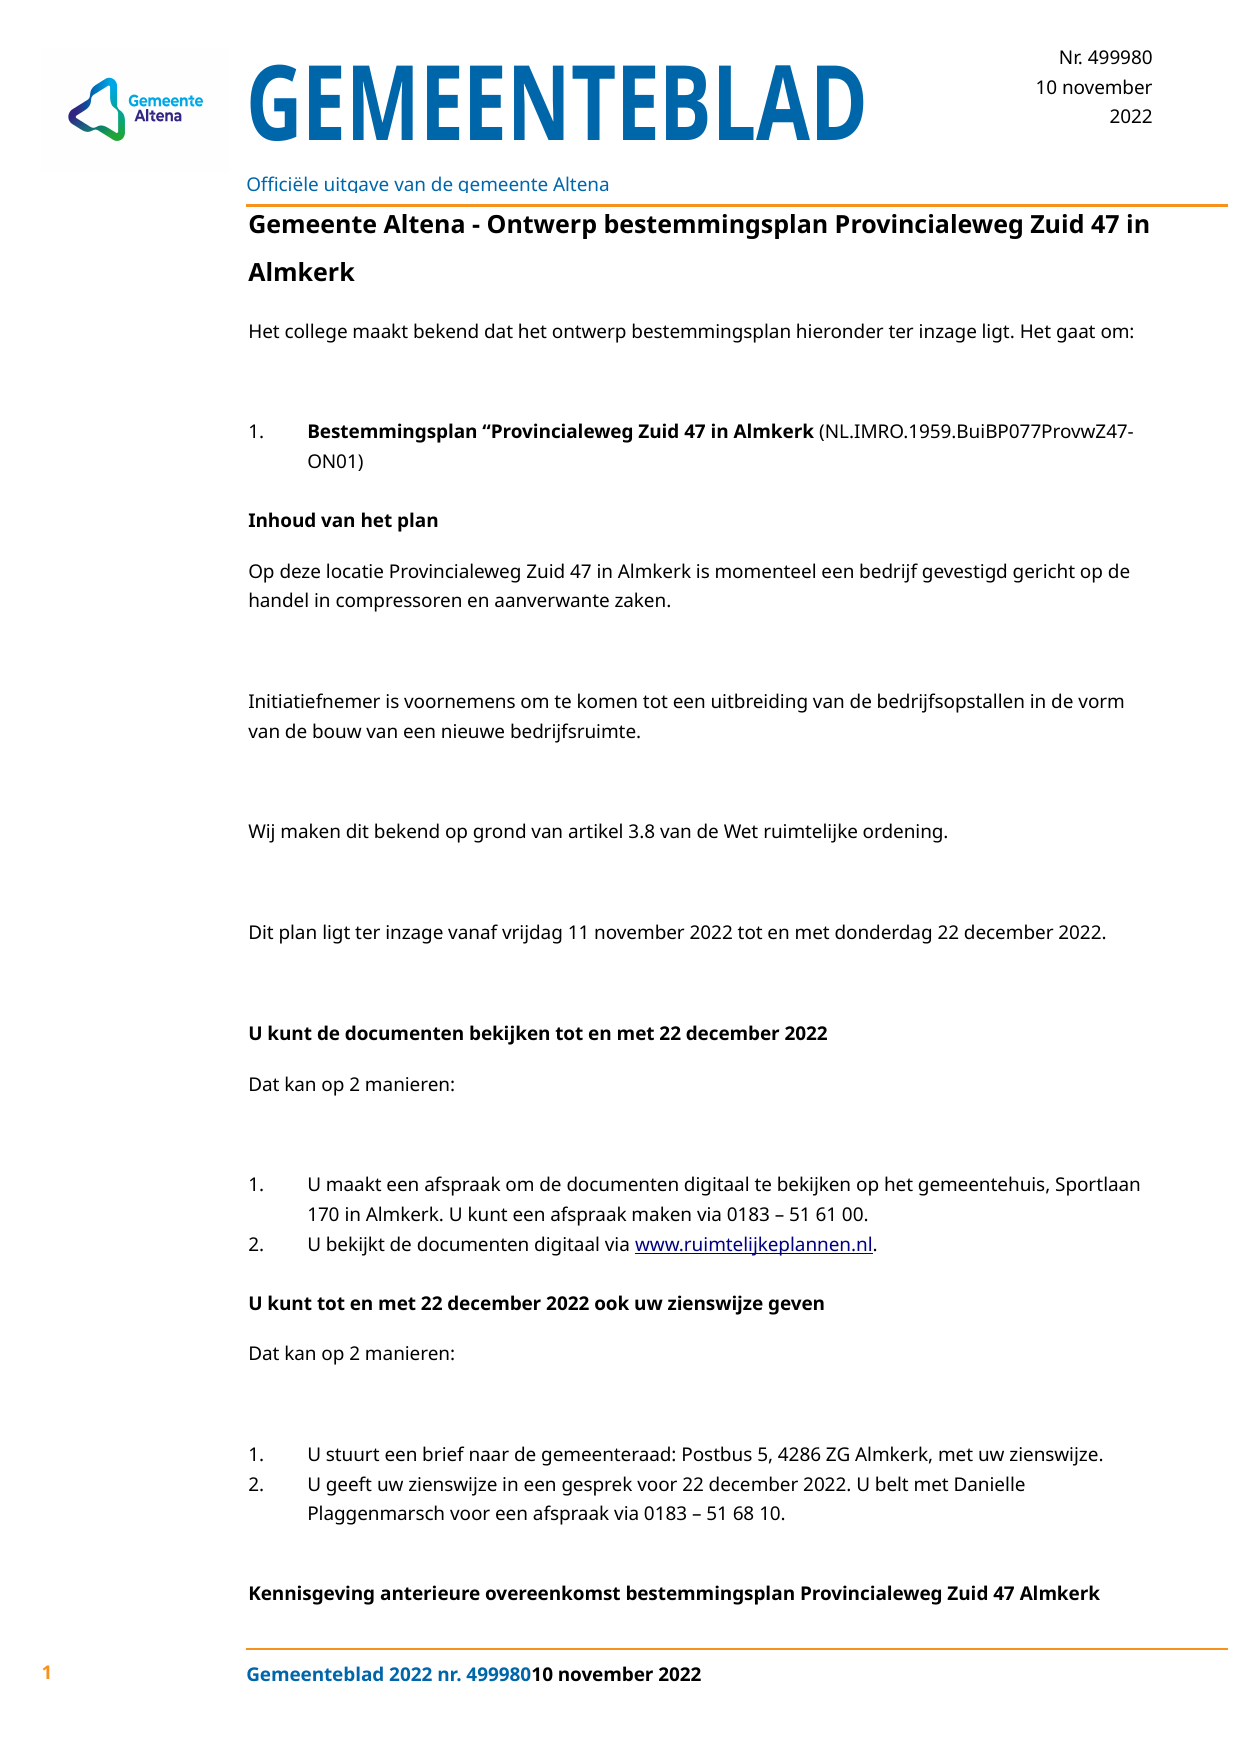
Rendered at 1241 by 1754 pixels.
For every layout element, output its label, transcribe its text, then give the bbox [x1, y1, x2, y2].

text Gemeente Altena - Ontwerp bestemmingsplan Provincialeweg Zuid 47 in Almkerk [248, 207, 1152, 288]
text Wij maken dit bekend op grond van artikel 3.8 van de Wet ruimtelijke ordening. [248, 819, 1152, 844]
list U bekijkt de documenten digitaal via www.ruimtelijkeplannen.nl. [248, 1231, 1152, 1257]
list U geeft uw zienswijze in een gesprek voor 22 december 2022. U belt met Danielle Plaggenmarsch voor een afspraak via 0183 – 51 68 10. [248, 1471, 1152, 1526]
list U maakt een afspraak om de documenten digitaal te bekijken op het gemeentehuis, Sportlaan 170 in Almkerk. U kunt een afspraak maken via 0183 – 51 61 00. [248, 1172, 1152, 1227]
text Op deze locatie Provincialeweg Zuid 47 in Almkerk is momenteel een bedrijf gevestigd gericht op de handel in compressoren en aanverwante zaken. [248, 558, 1152, 613]
list U stuurt een brief naar de gemeenteraad: Postbus 5, 4286 ZG Almkerk, met uw zienswijze. [248, 1441, 1152, 1467]
text Initiatiefnemer is voornemens om te komen tot een uitbreiding van de bedrijfsopstallen in de vorm van de bouw van een nieuwe bedrijfsruimte. [248, 688, 1152, 744]
list Bestemmingsplan “Provincialeweg Zuid 47 in Almkerk (NL.IMRO.1959.BuiBP077ProvwZ47-ON01) [248, 419, 1152, 474]
text Inhoud van het plan [248, 507, 1152, 533]
text Dat kan op 2 manieren: [248, 1071, 1152, 1097]
text Het college maakt bekend dat het ontwerp bestemmingsplan hieronder ter inzage ligt. Het gaat om: [248, 318, 1152, 344]
text Dit plan ligt ter inzage vanaf vrijdag 11 november 2022 tot en met donderdag 22 december 2022. [248, 919, 1152, 945]
text U kunt de documenten bekijken tot en met 22 december 2022 [248, 1020, 1152, 1046]
text Dat kan op 2 manieren: [248, 1340, 1152, 1366]
text U kunt tot en met 22 december 2022 ook uw zienswijze geven [248, 1290, 1152, 1316]
text Kennisgeving anterieure overeenkomst bestemmingsplan Provincialeweg Zuid 47 Almkerk [248, 1580, 1152, 1606]
picture [41, 47, 231, 172]
